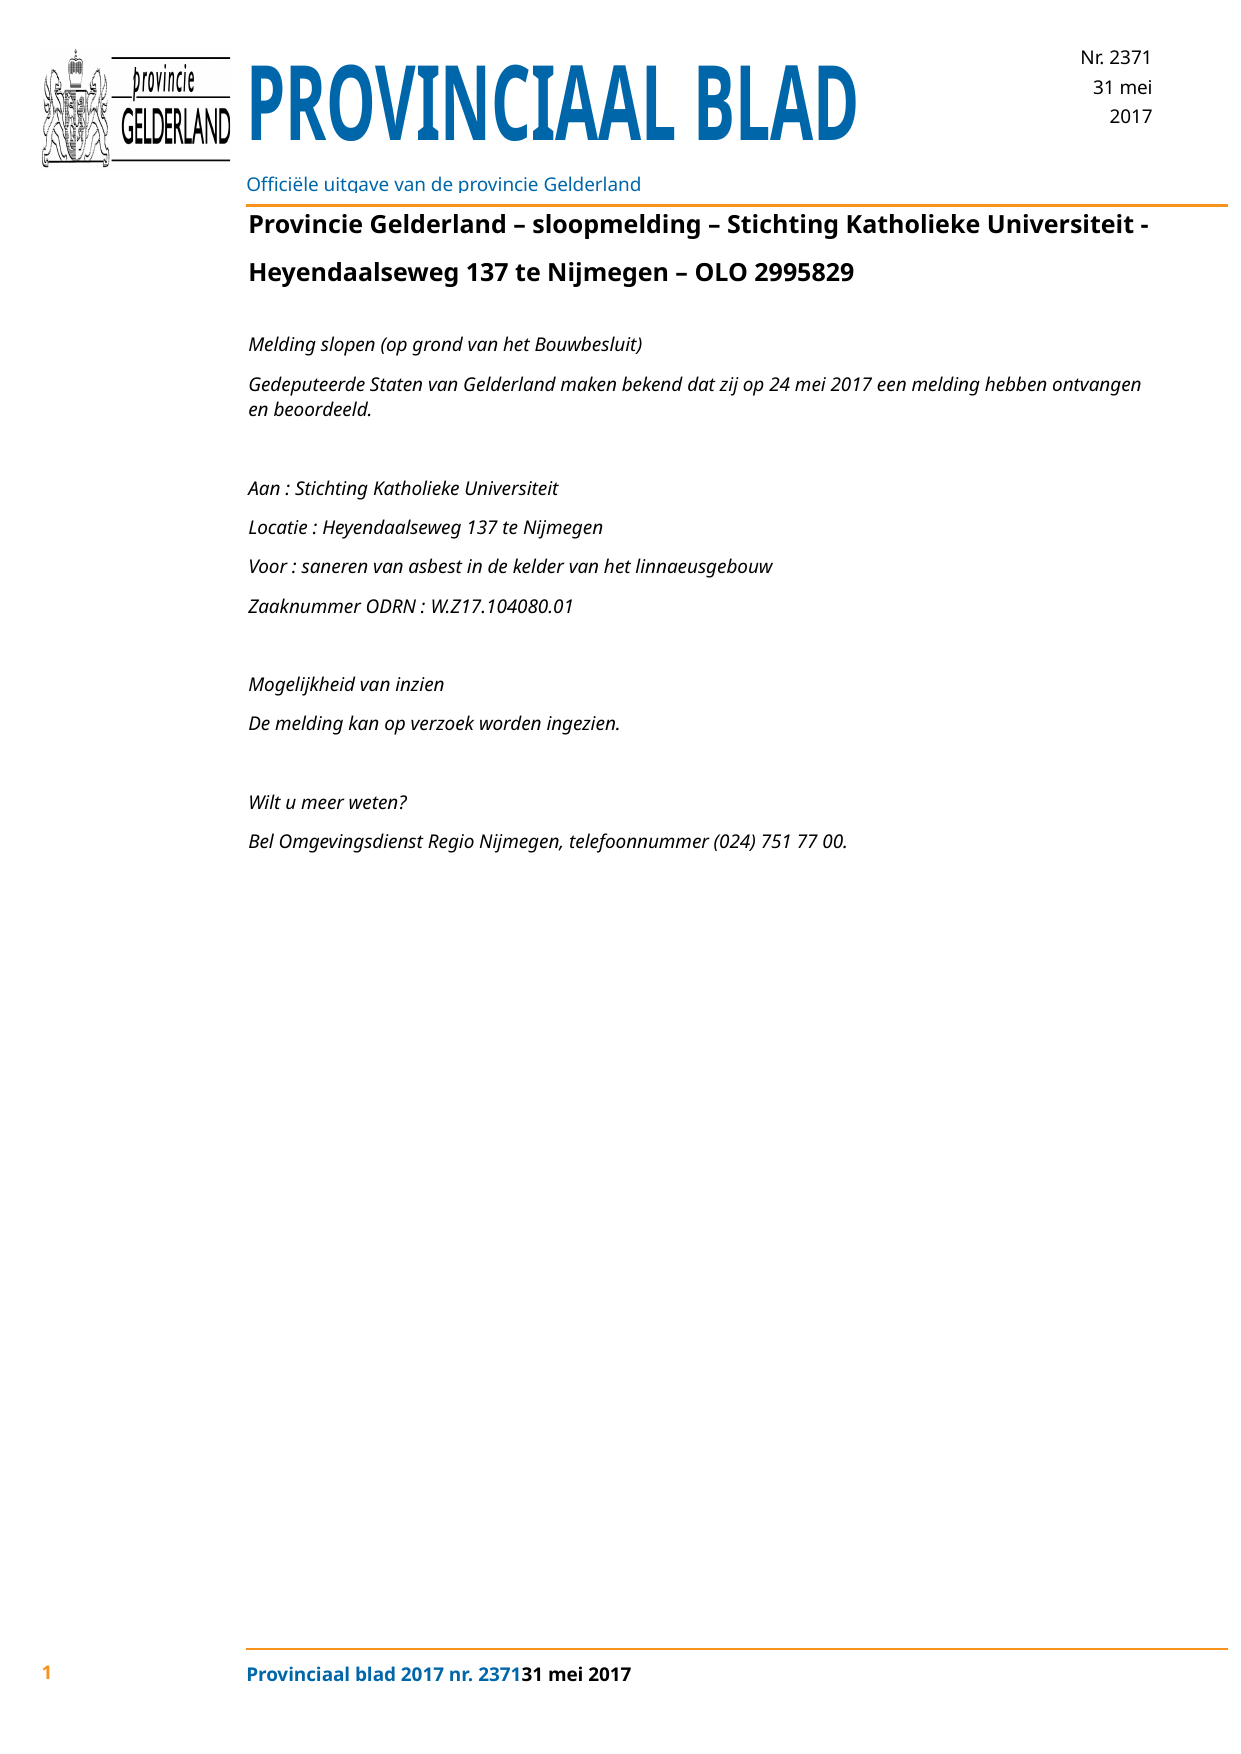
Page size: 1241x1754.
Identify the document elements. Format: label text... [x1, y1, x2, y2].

text Voor : saneren van asbest in de kelder van het linnaeusgebouw [248, 553, 1152, 579]
text Zaaknummer ODRN : W.Z17.104080.01 [248, 593, 1152, 618]
text Mogelijkheid van inzien [248, 671, 1152, 697]
text Locatie : Heyendaalseweg 137 te Nijmegen [248, 514, 1152, 540]
text Melding slopen (op grond van het Bouwbesluit) [248, 331, 1152, 357]
text Aan : Stichting Katholieke Universiteit [248, 475, 1152, 501]
text De melding kan op verzoek worden ingezien. [248, 711, 1152, 736]
text Wilt u meer weten? [248, 789, 1152, 815]
text Bel Omgevingsdienst Regio Nijmegen, telefoonnummer (024) 751 77 00. [248, 828, 1152, 854]
text Gedeputeerde Staten van Gelderland maken bekend dat zij op 24 mei 2017 een melding hebben ontvangen en beoordeeld. [248, 371, 1152, 422]
picture [41, 47, 231, 172]
text Provincie Gelderland – sloopmelding – Stichting Katholieke Universiteit - Heyendaalseweg 137 te Nijmegen – OLO 2995829 [248, 207, 1152, 288]
